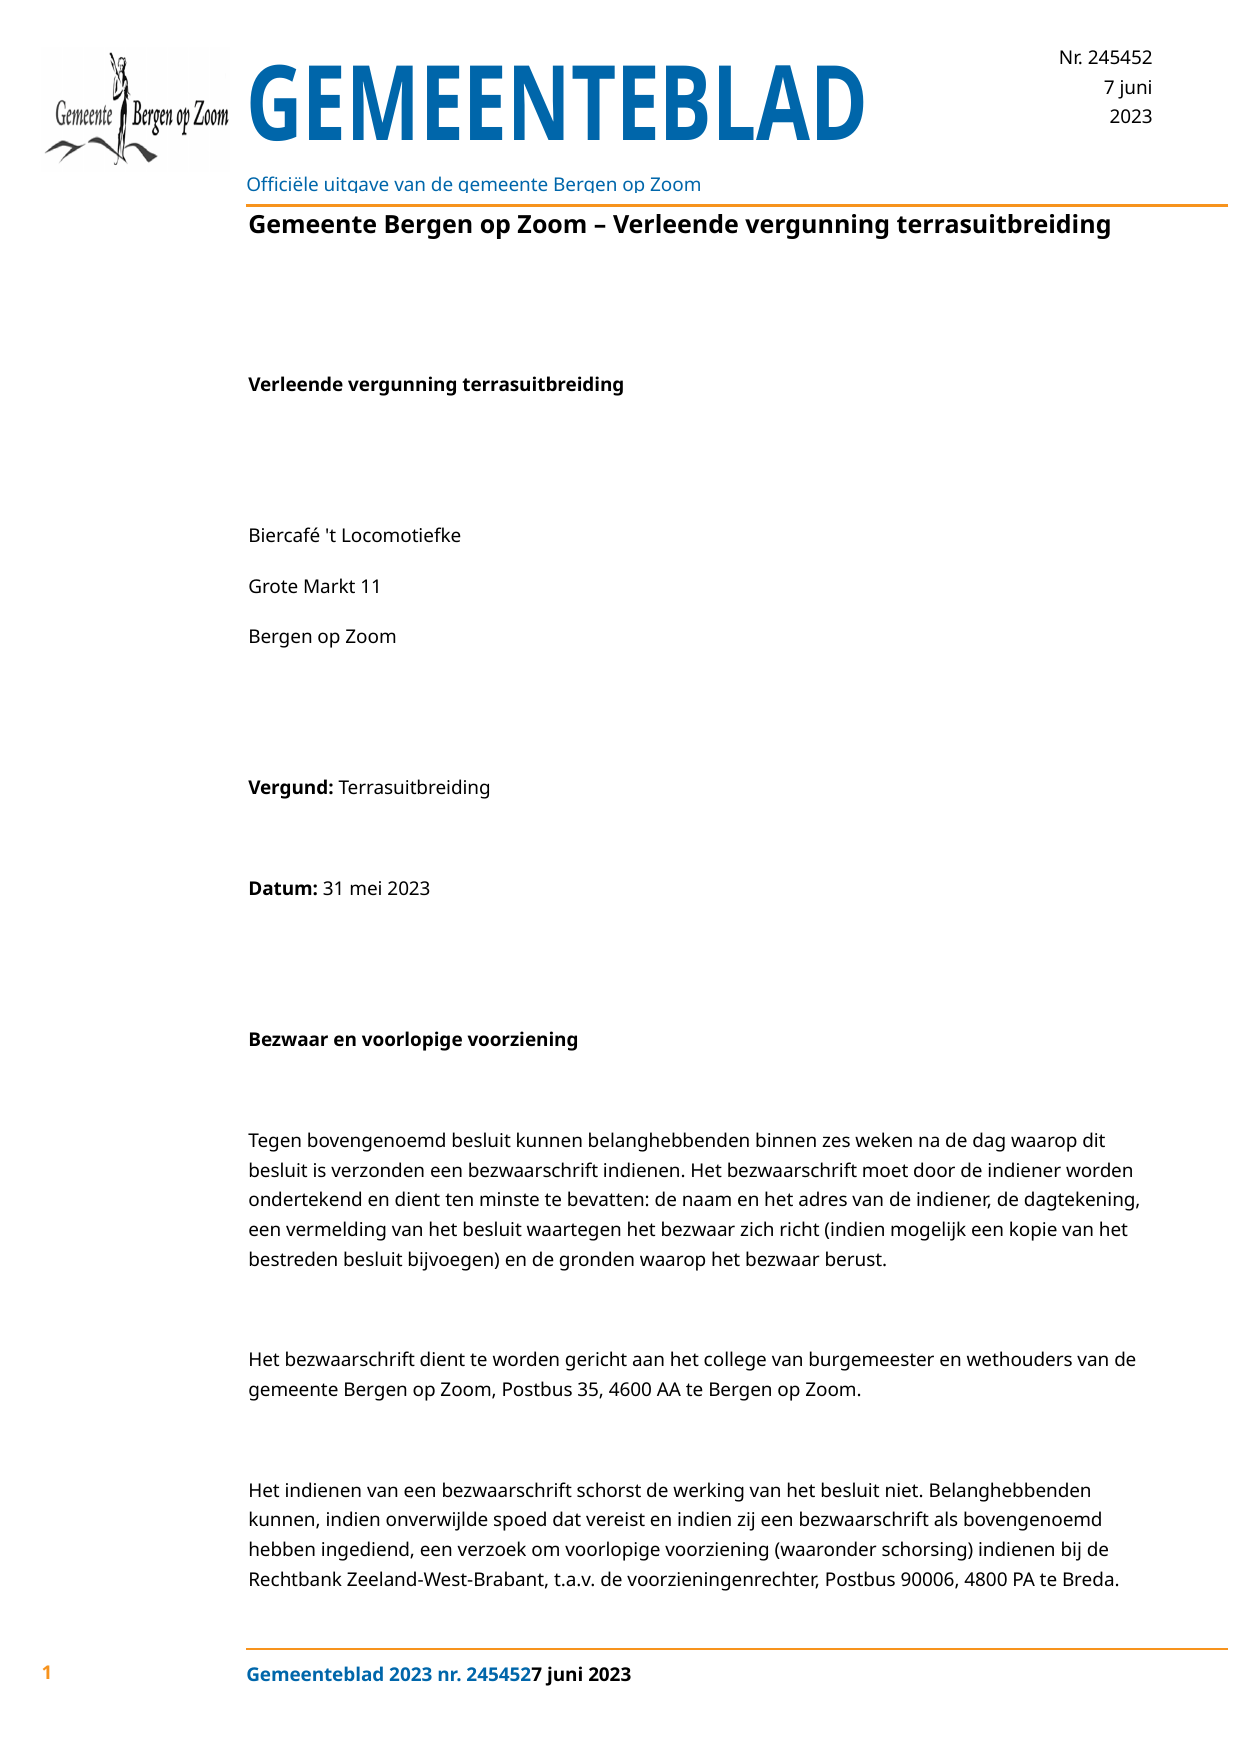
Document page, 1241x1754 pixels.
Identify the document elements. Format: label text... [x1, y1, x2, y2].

text Datum: 31 mei 2023 [248, 875, 1152, 901]
text Tegen bovengenoemd besluit kunnen belanghebbenden binnen zes weken na de dag waarop dit besluit is verzonden een bezwaarschrift indienen. Het bezwaarschrift moet door de indiener worden ondertekend en dient ten minste te bevatten: de naam en het adres van de indiener, de dagtekening, een vermelding van het besluit waartegen het bezwaar zich richt (indien mogelijk een kopie van het bestreden besluit bijvoegen) en de gronden waarop het bezwaar berust. [248, 1127, 1152, 1271]
text Bergen op Zoom [248, 623, 1152, 649]
text Het indienen van een bezwaarschrift schorst de werking van het besluit niet. Belanghebbenden kunnen, indien onverwijlde spoed dat vereist en indien zij een bezwaarschrift als bovengenoemd hebben ingediend, een verzoek om voorlopige voorziening (waaronder schorsing) indienen bij de Rechtbank Zeeland-West-Brabant, t.a.v. de voorzieningenrechter, Postbus 90006, 4800 PA te Breda. [248, 1477, 1152, 1591]
text Bezwaar en voorlopige voorziening [248, 1027, 1152, 1052]
text Verleende vergunning terrasuitbreiding [248, 371, 1152, 397]
text Het bezwaarschrift dient te worden gericht aan het college van burgemeester en wethouders van de gemeente Bergen op Zoom, Postbus 35, 4600 AA te Bergen op Zoom. [248, 1347, 1152, 1402]
text Gemeente Bergen op Zoom – Verleende vergunning terrasuitbreiding [248, 207, 1152, 241]
text Biercafé 't Locomotiefke [248, 522, 1152, 548]
text Grote Markt 11 [248, 573, 1152, 598]
text Vergund: Terrasuitbreiding [248, 774, 1152, 800]
picture [41, 47, 231, 172]
